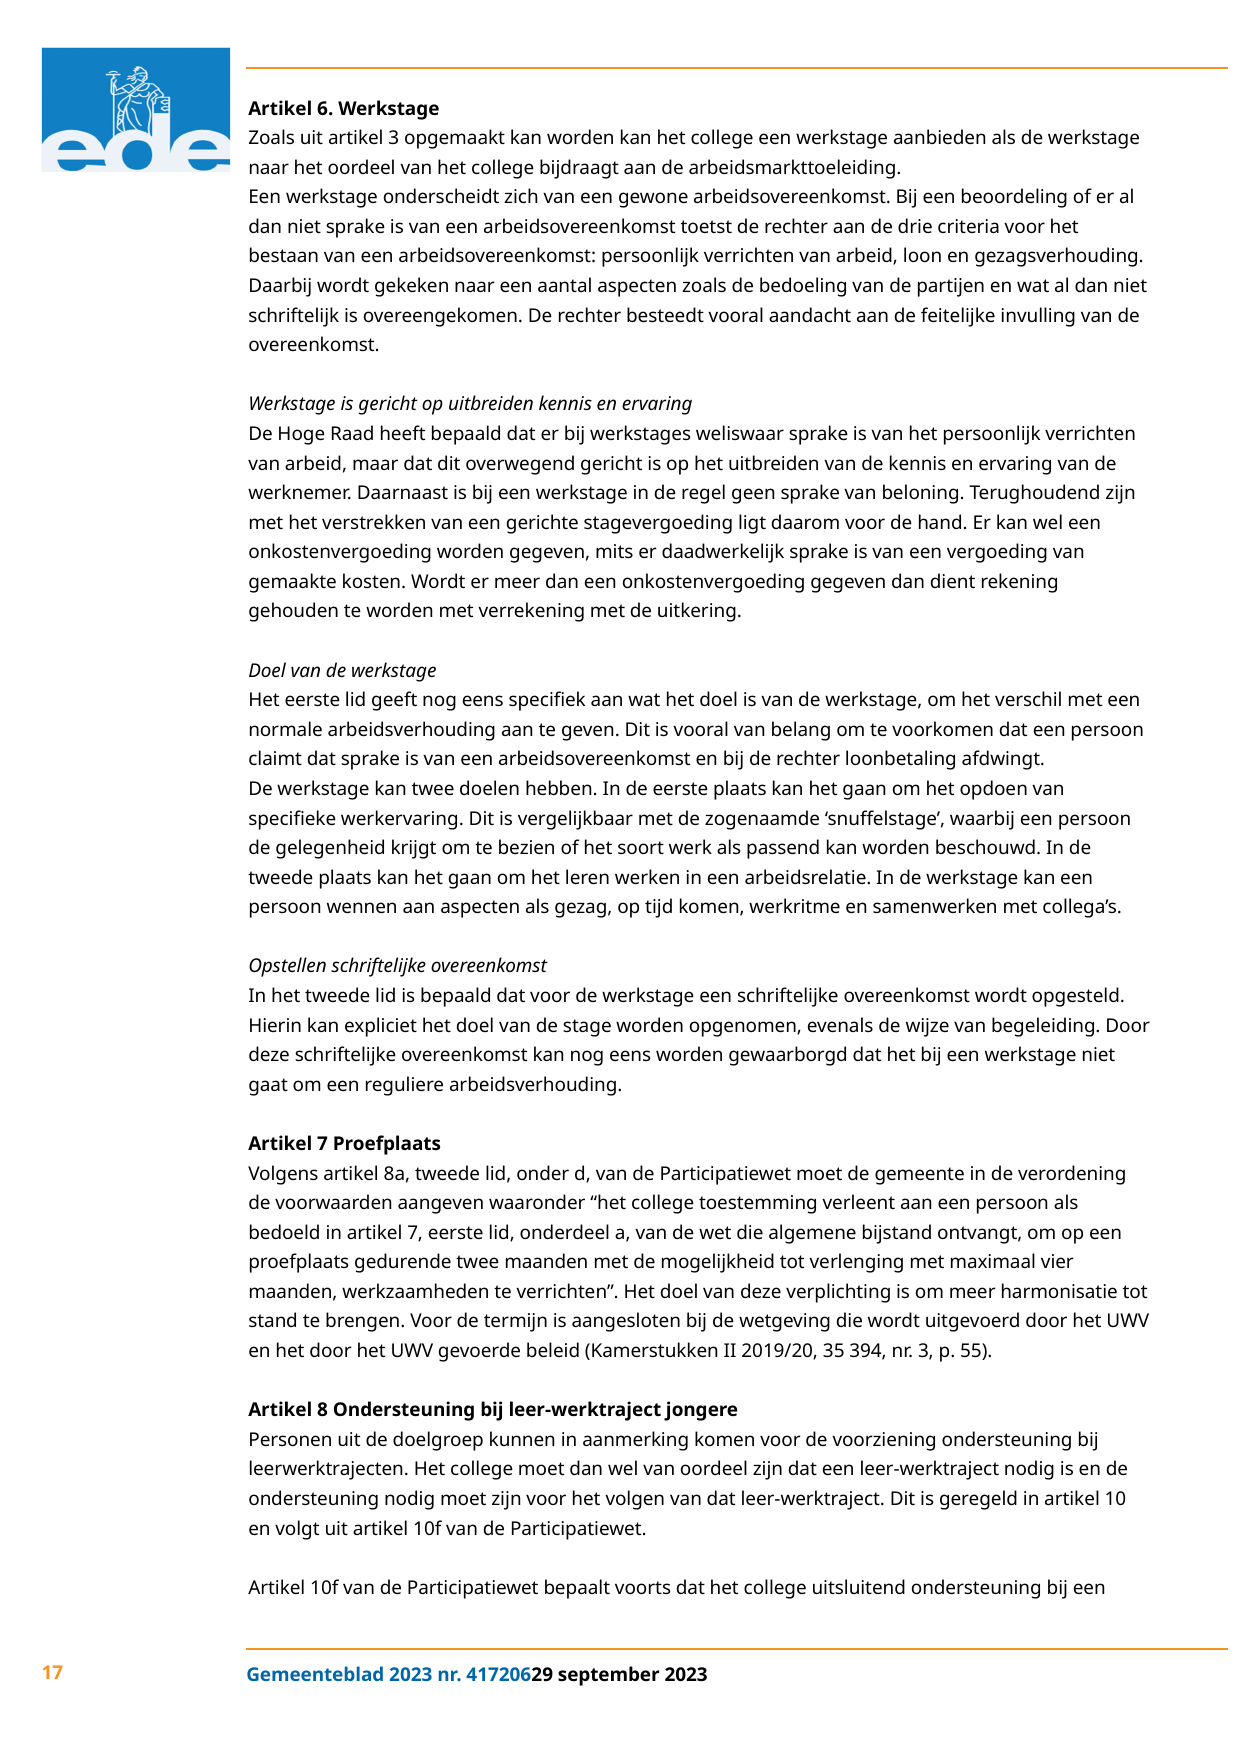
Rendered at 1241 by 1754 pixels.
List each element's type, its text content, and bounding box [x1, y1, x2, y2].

text De Hoge Raad heeft bepaald dat er bij werkstages weliswaar sprake is van het persoonlijk verrichten van arbeid, maar dat dit overwegend gericht is op het uitbreiden van de kennis en ervaring van de werknemer. Daarnaast is bij een werkstage in de regel geen sprake van beloning. Terughoudend zijn met het verstrekken van een gerichte stagevergoeding ligt daarom voor de hand. Er kan wel een onkostenvergoeding worden gegeven, mits er daadwerkelijk sprake is van een vergoeding van gemaakte kosten. Wordt er meer dan een onkostenvergoeding gegeven dan dient rekening gehouden te worden met verrekening met de uitkering. [248, 420, 1152, 623]
picture [41, 47, 231, 172]
text Werkstage is gericht op uitbreiden kennis en ervaring [248, 391, 1152, 416]
text Zoals uit artikel 3 opgemaakt kan worden kan het college een werkstage aanbieden als de werkstage naar het oordeel van het college bijdraagt aan de arbeidsmarkttoeleiding. [248, 124, 1152, 180]
text Artikel 10f van de Participatiewet bepaalt voorts dat het college uitsluitend ondersteuning bij een [248, 1574, 1152, 1600]
text Het eerste lid geeft nog eens specifiek aan wat het doel is van de werkstage, om het verschil met een normale arbeidsverhouding aan te geven. Dit is vooral van belang om te voorkomen dat een persoon claimt dat sprake is van een arbeidsovereenkomst en bij de rechter loonbetaling afdwingt. [248, 686, 1152, 771]
text Een werkstage onderscheidt zich van een gewone arbeidsovereenkomst. Bij een beoordeling of er al dan niet sprake is van een arbeidsovereenkomst toetst de rechter aan de drie criteria voor het bestaan van een arbeidsovereenkomst: persoonlijk verrichten van arbeid, loon en gezagsverhouding. Daarbij wordt gekeken naar een aantal aspecten zoals de bedoeling van de partijen en wat al dan niet schriftelijk is overeengekomen. De rechter besteedt vooral aandacht aan de feitelijke invulling van de overeenkomst. [248, 183, 1152, 357]
text De werkstage kan twee doelen hebben. In de eerste plaats kan het gaan om het opdoen van specifieke werkervaring. Dit is vergelijkbaar met de zogenaamde ‘snuffelstage’, waarbij een persoon de gelegenheid krijgt om te bezien of het soort werk als passend kan worden beschouwd. In de tweede plaats kan het gaan om het leren werken in een arbeidsrelatie. In de werkstage kan een persoon wennen aan aspecten als gezag, op tijd komen, werkritme en samenwerken met collega’s. [248, 775, 1152, 919]
text Artikel 6. Werkstage [248, 95, 1152, 121]
text Volgens artikel 8a, tweede lid, onder d, van de Participatiewet moet de gemeente in de verordening de voorwaarden aangeven waaronder “het college toestemming verleent aan een persoon als bedoeld in artikel 7, eerste lid, onderdeel a, van de wet die algemene bijstand ontvangt, om op een proefplaats gedurende twee maanden met de mogelijkheid tot verlenging met maximaal vier maanden, werkzaamheden te verrichten”. Het doel van deze verplichting is om meer harmonisatie tot stand te brengen. Voor de termijn is aangesloten bij de wetgeving die wordt uitgevoerd door het UWV en het door het UWV gevoerde beleid (Kamerstukken II 2019/20, 35 394, nr. 3, p. 55). [248, 1160, 1152, 1363]
text Artikel 8 Ondersteuning bij leer-werktraject jongere [248, 1396, 1152, 1422]
text Doel van de werkstage [248, 657, 1152, 683]
text Personen uit de doelgroep kunnen in aanmerking komen voor de voorziening ondersteuning bij leerwerktrajecten. Het college moet dan wel van oordeel zijn dat een leer-werktraject nodig is en de ondersteuning nodig moet zijn voor het volgen van dat leer-werktraject. Dit is geregeld in artikel 10 en volgt uit artikel 10f van de Participatiewet. [248, 1426, 1152, 1541]
text In het tweede lid is bepaald dat voor de werkstage een schriftelijke overeenkomst wordt opgesteld. Hierin kan expliciet het doel van de stage worden opgenomen, evenals de wijze van begeleiding. Door deze schriftelijke overeenkomst kan nog eens worden gewaarborgd dat het bij een werkstage niet gaat om een reguliere arbeidsverhouding. [248, 982, 1152, 1097]
text Artikel 7 Proefplaats [248, 1130, 1152, 1156]
text Opstellen schriftelijke overeenkomst [248, 953, 1152, 978]
